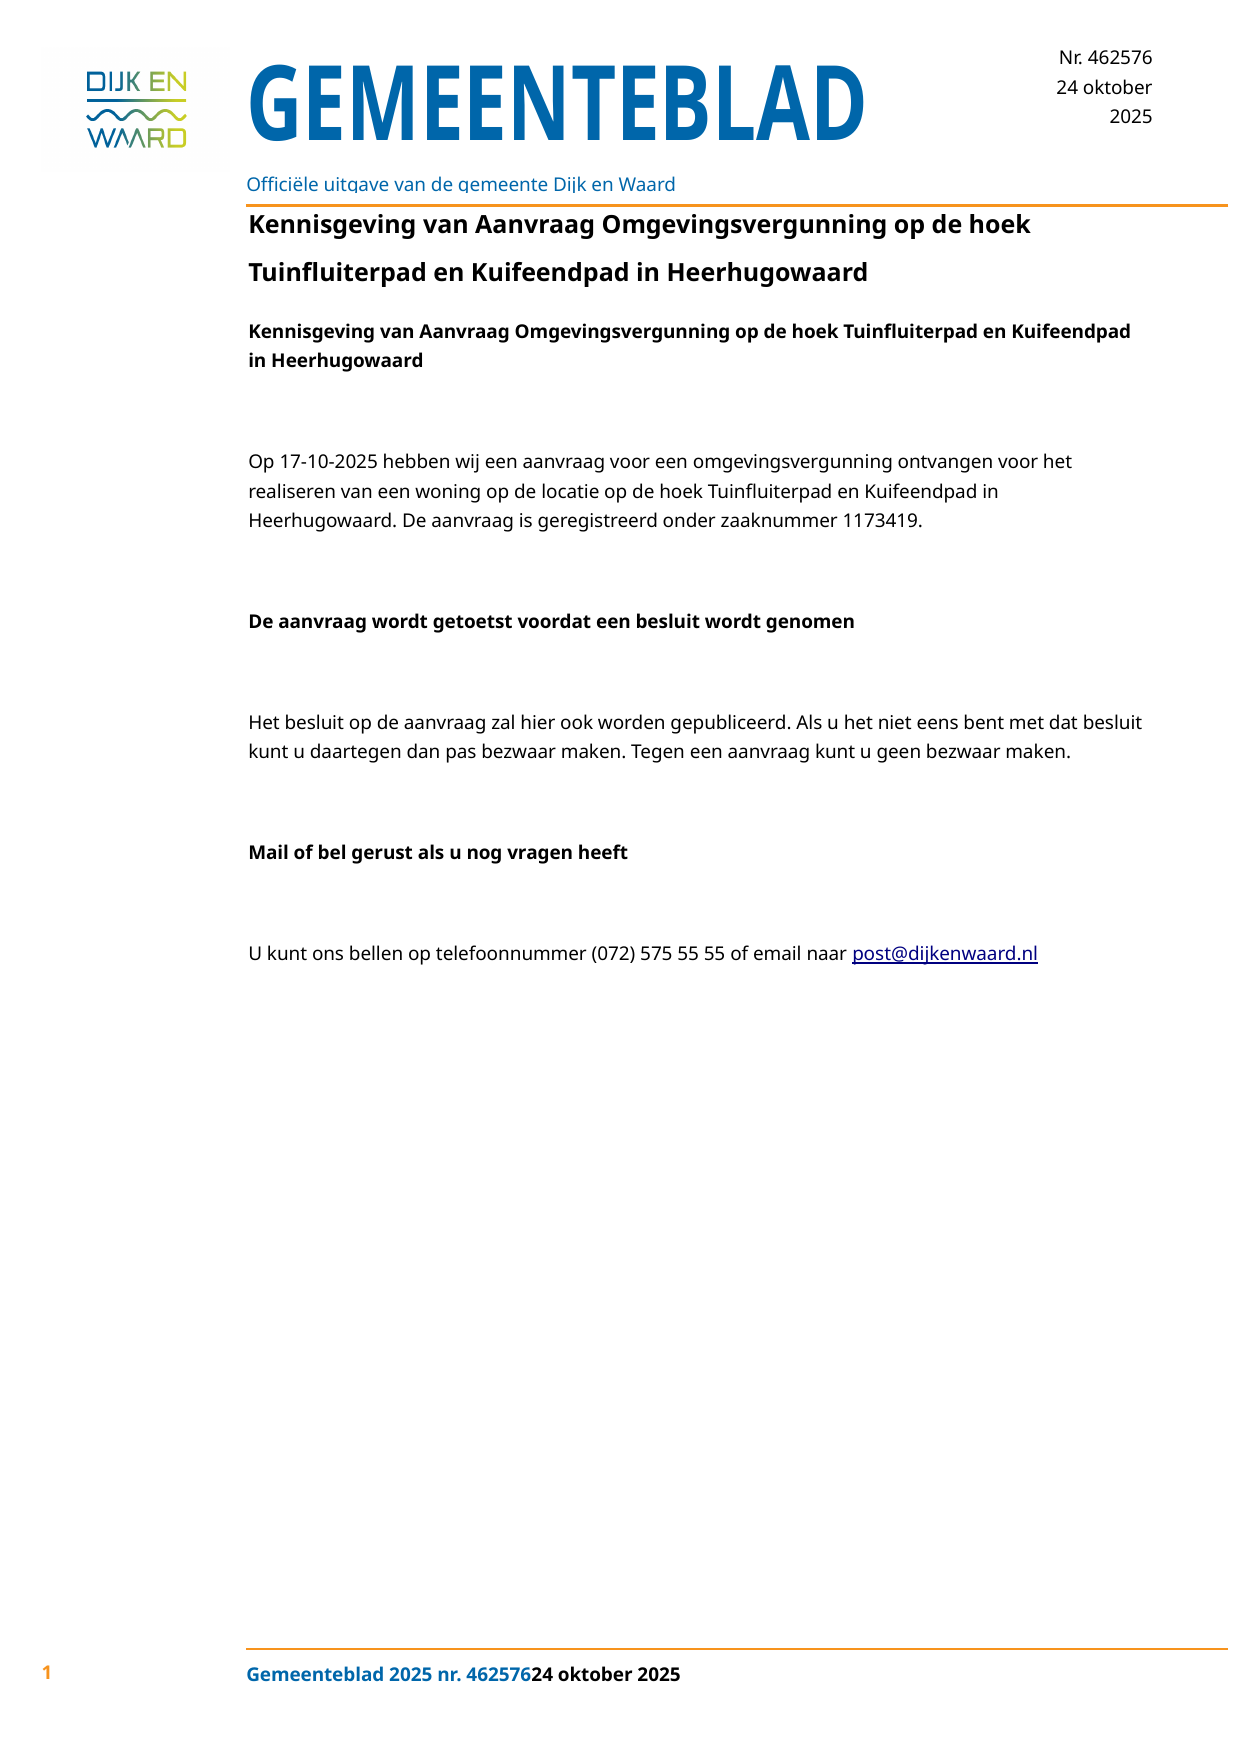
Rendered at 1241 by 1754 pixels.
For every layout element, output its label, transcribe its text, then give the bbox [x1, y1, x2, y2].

text De aanvraag wordt getoetst voordat een besluit wordt genomen [248, 608, 1152, 634]
text Het besluit op de aanvraag zal hier ook worden gepubliceerd. Als u het niet eens bent met dat besluit kunt u daartegen dan pas bezwaar maken. Tegen een aanvraag kunt u geen bezwaar maken. [248, 709, 1152, 764]
text U kunt ons bellen op telefoonnummer (072) 575 55 55 of email naar post@dijkenwaard.nl [248, 940, 1152, 966]
picture [41, 47, 231, 172]
text Kennisgeving van Aanvraag Omgevingsvergunning op de hoek Tuinfluiterpad en Kuifeendpad in Heerhugowaard [248, 207, 1152, 288]
text Kennisgeving van Aanvraag Omgevingsvergunning op de hoek Tuinfluiterpad en Kuifeendpad in Heerhugowaard [248, 318, 1152, 373]
text Op 17-10-2025 hebben wij een aanvraag voor een omgevingsvergunning ontvangen voor het realiseren van een woning op de locatie op de hoek Tuinfluiterpad en Kuifeendpad in Heerhugowaard. De aanvraag is geregistreerd onder zaaknummer 1173419. [248, 448, 1152, 533]
text Mail of bel gerust als u nog vragen heeft [248, 839, 1152, 865]
